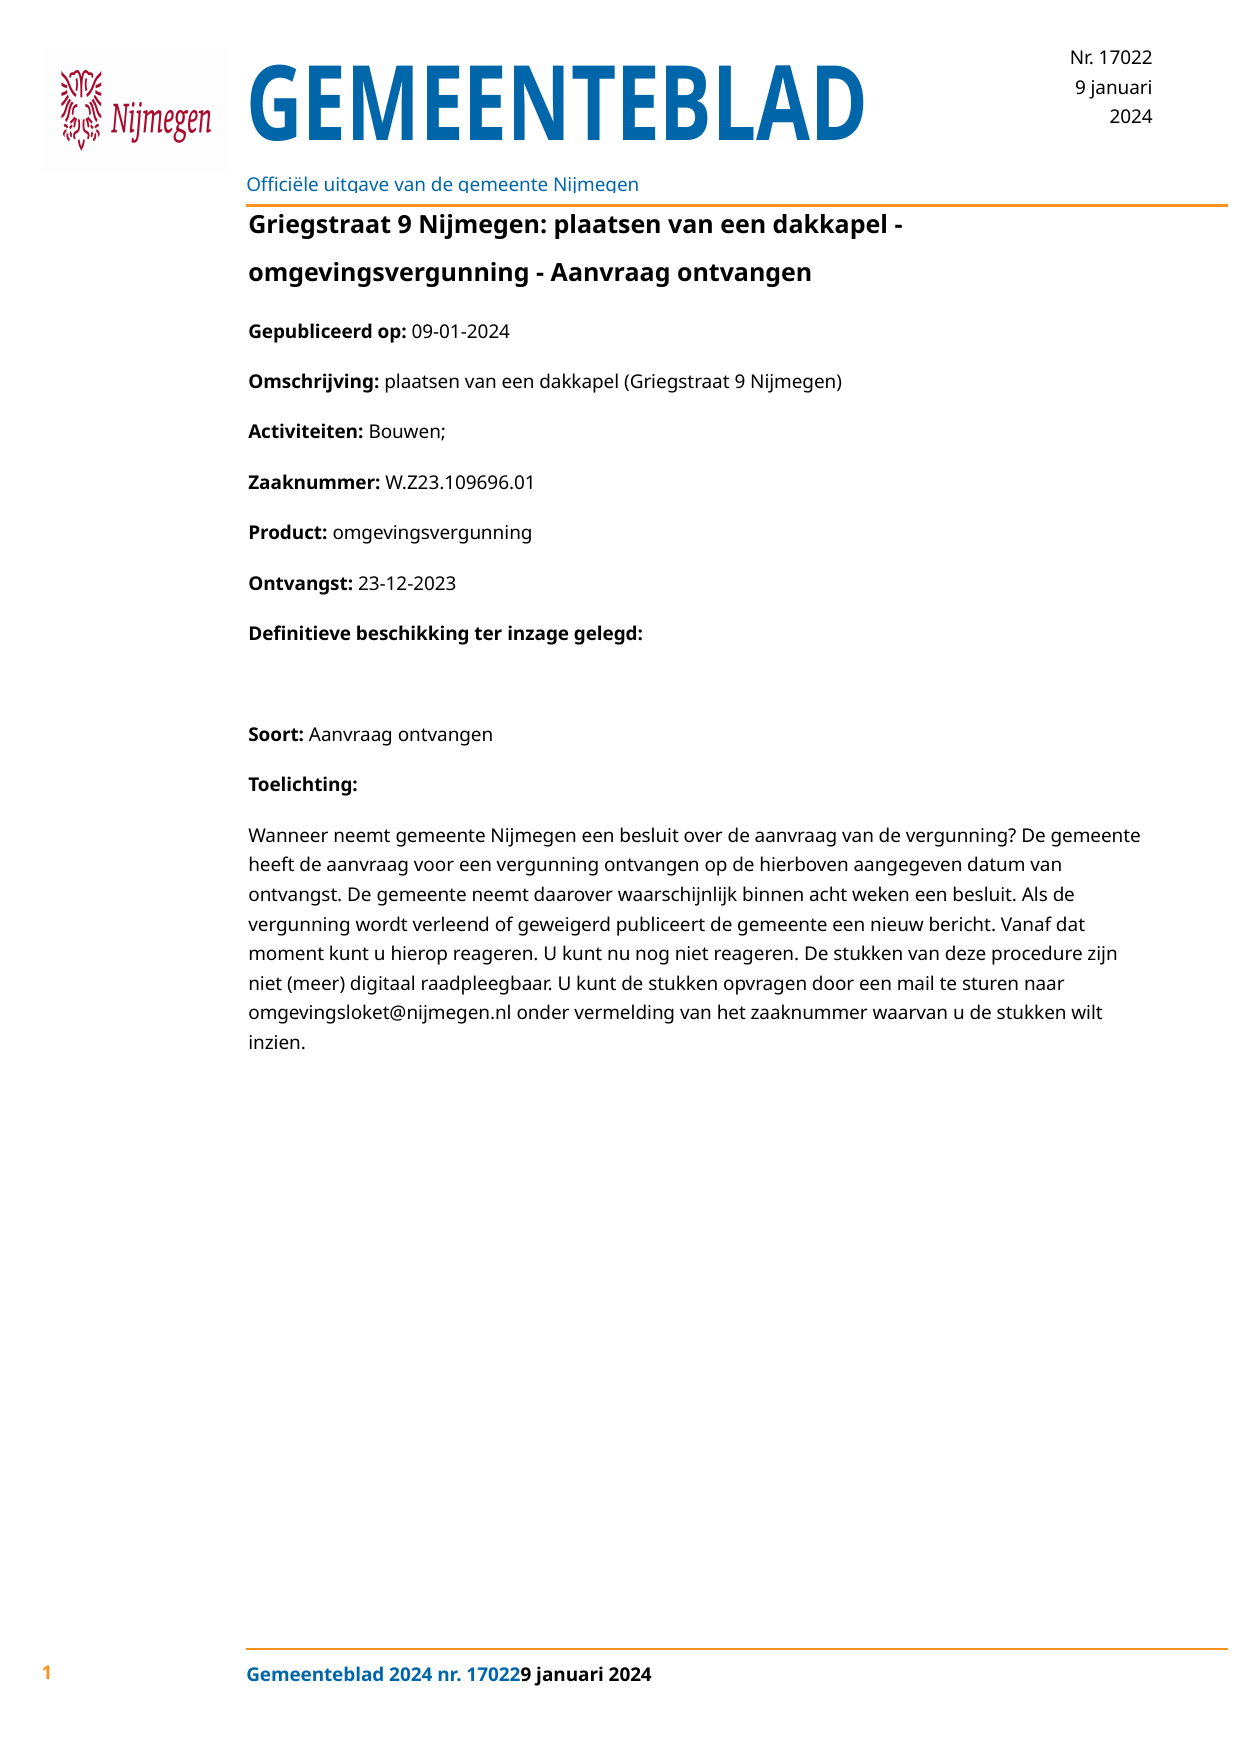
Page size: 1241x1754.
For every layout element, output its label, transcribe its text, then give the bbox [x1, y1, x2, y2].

text Gepubliceerd op: 09-01-2024 [248, 318, 1152, 344]
text Soort: Aanvraag ontvangen [248, 721, 1152, 747]
text Toelichting: [248, 772, 1152, 797]
text Wanneer neemt gemeente Nijmegen een besluit over de aanvraag van de vergunning? De gemeente heeft de aanvraag voor een vergunning ontvangen op de hierboven aangegeven datum van ontvangst. De gemeente neemt daarover waarschijnlijk binnen acht weken een besluit. Als de vergunning wordt verleend of geweigerd publiceert de gemeente een nieuw bericht. Vanaf dat moment kunt u hierop reageren. U kunt nu nog niet reageren. De stukken van deze procedure zijn niet (meer) digitaal raadpleegbaar. U kunt de stukken opvragen door een mail te sturen naar omgevingsloket@nijmegen.nl onder vermelding van het zaaknummer waarvan u de stukken wilt inzien. [248, 822, 1152, 1055]
text Definitieve beschikking ter inzage gelegd: [248, 620, 1152, 646]
text Ontvangst: 23-12-2023 [248, 570, 1152, 596]
text Omschrijving: plaatsen van een dakkapel (Griegstraat 9 Nijmegen) [248, 368, 1152, 394]
picture [41, 47, 231, 172]
text Zaaknummer: W.Z23.109696.01 [248, 469, 1152, 495]
text Activiteiten: Bouwen; [248, 419, 1152, 444]
text Griegstraat 9 Nijmegen: plaatsen van een dakkapel - omgevingsvergunning - Aanvraag ontvangen [248, 207, 1152, 288]
text Product: omgevingsvergunning [248, 519, 1152, 545]
